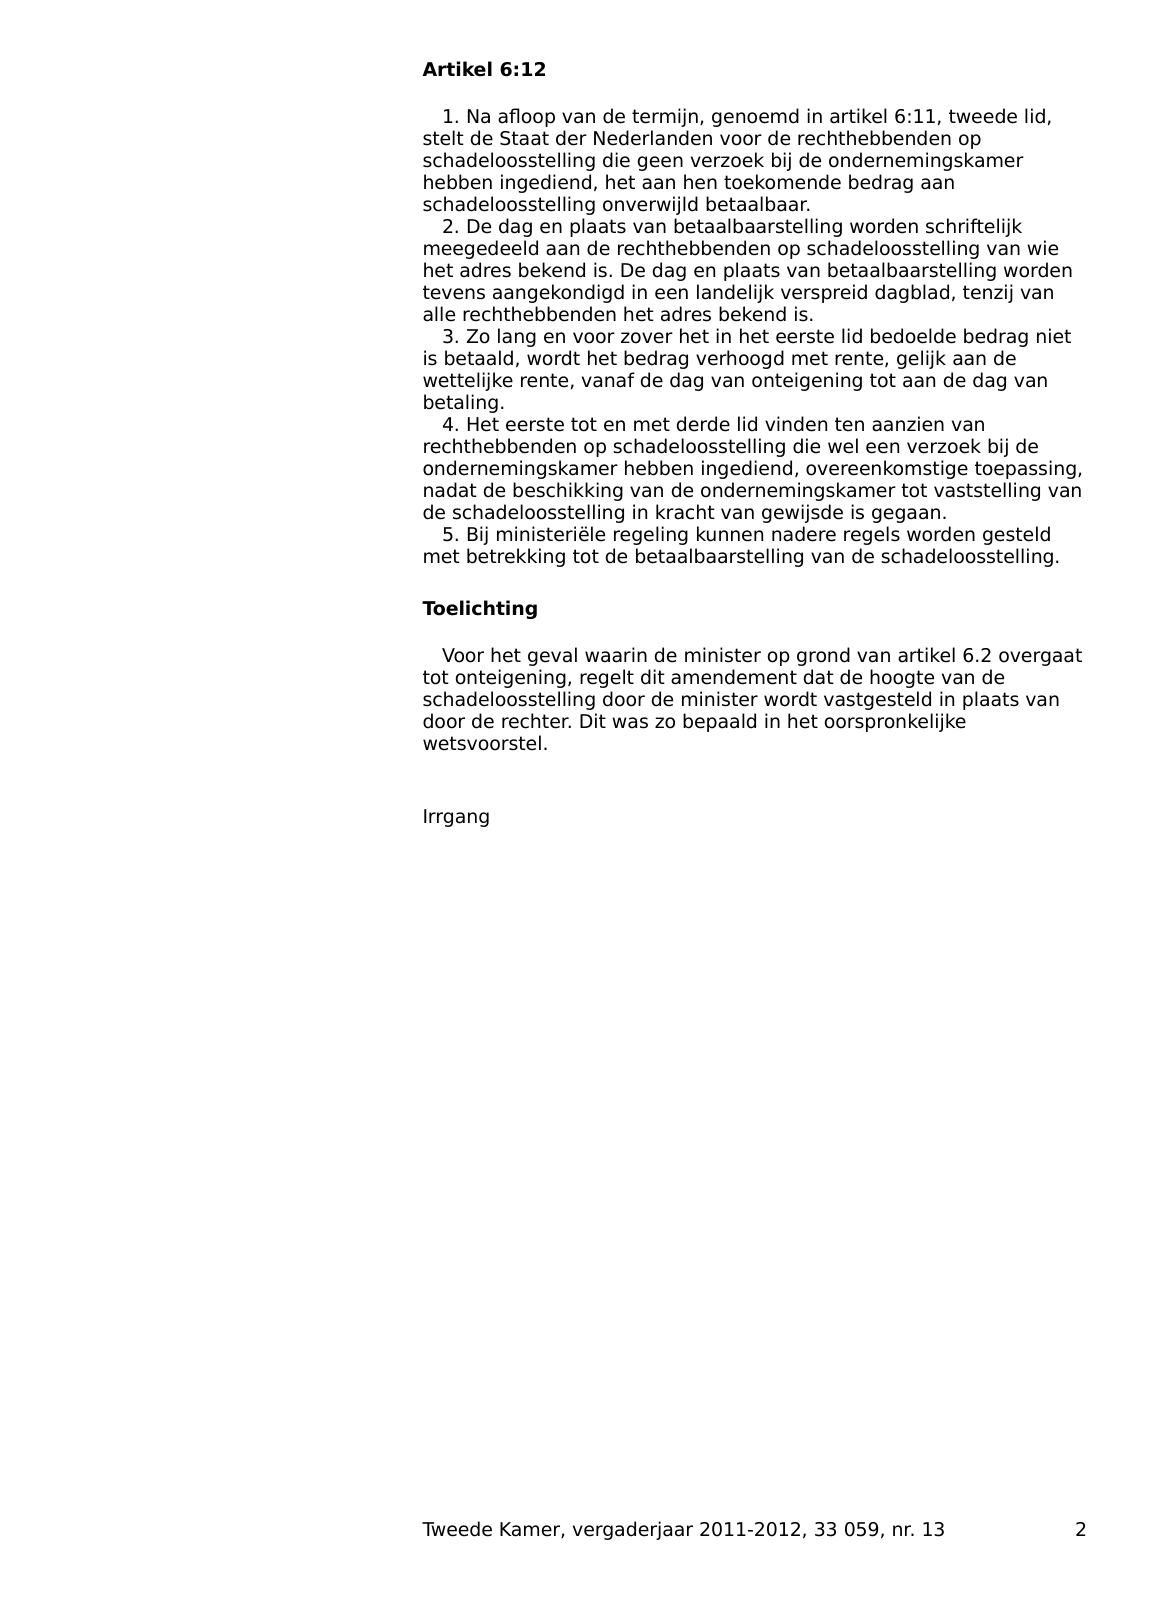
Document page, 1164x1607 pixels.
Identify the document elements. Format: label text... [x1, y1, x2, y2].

text 5. Bij ministeriële regeling kunnen nadere regels worden gesteld met betrekking tot de betaalbaarstelling van de schadeloosstelling. [422, 524, 1087, 568]
subtitle Toelichting [422, 598, 1087, 619]
text 1. Na afloop van de termijn, genoemd in artikel 6:11, tweede lid, stelt de Staat der Nederlanden voor de rechthebbenden op schadeloosstelling die geen verzoek bij de ondernemingskamer hebben ingediend, het aan hen toekomende bedrag aan schadeloosstelling onverwijld betaalbaar. [422, 106, 1087, 216]
text 2. De dag en plaats van betaalbaarstelling worden schriftelijk meegedeeld aan de rechthebbenden op schadeloosstelling van wie het adres bekend is. De dag en plaats van betaalbaarstelling worden tevens aangekondigd in een landelijk verspreid dagblad, tenzij van alle rechthebbenden het adres bekend is. [422, 216, 1087, 326]
text Irrgang [422, 784, 1087, 828]
text 4. Het eerste tot en met derde lid vinden ten aanzien van rechthebbenden op schadeloosstelling die wel een verzoek bij de ondernemingskamer hebben ingediend, overeenkomstige toepassing, nadat de beschikking van de ondernemingskamer tot vaststelling van de schadeloosstelling in kracht van gewijsde is gegaan. [422, 414, 1087, 524]
subtitle Artikel 6:12 [422, 59, 1087, 81]
text 3. Zo lang en voor zover het in het eerste lid bedoelde bedrag niet is betaald, wordt het bedrag verhoogd met rente, gelijk aan de wettelijke rente, vanaf de dag van onteigening tot aan de dag van betaling. [422, 326, 1087, 414]
text Voor het geval waarin de minister op grond van artikel 6.2 overgaat tot onteigening, regelt dit amendement dat de hoogte van de schadeloosstelling door de minister wordt vastgesteld in plaats van door de rechter. Dit was zo bepaald in het oorspronkelijke wetsvoorstel. [422, 644, 1087, 754]
